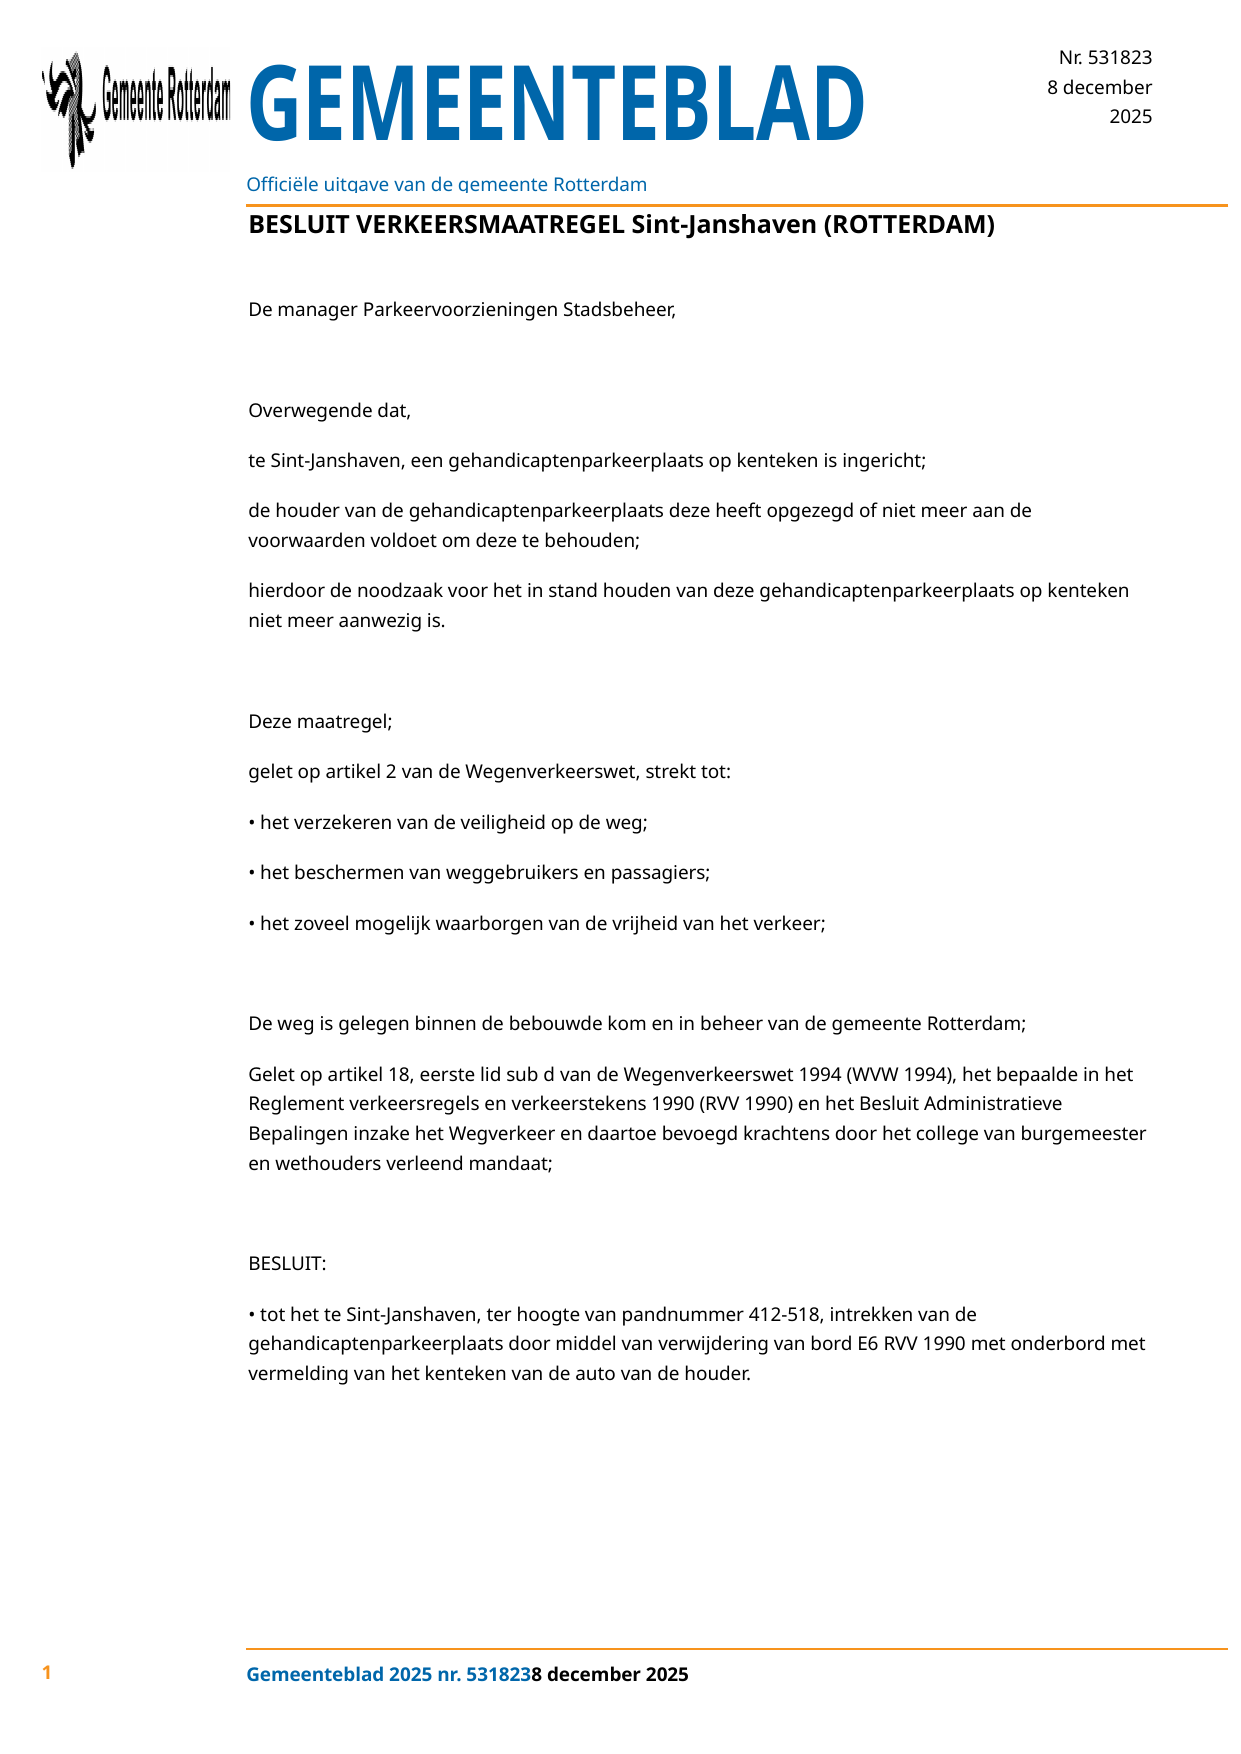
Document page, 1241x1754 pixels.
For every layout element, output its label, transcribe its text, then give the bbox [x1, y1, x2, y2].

text De weg is gelegen binnen de bebouwde kom en in beheer van de gemeente Rotterdam; [248, 1011, 1152, 1036]
text te Sint-Janshaven, een gehandicaptenparkeerplaats op kenteken is ingericht; [248, 447, 1152, 473]
text • het zoveel mogelijk waarborgen van de vrijheid van het verkeer; [248, 910, 1152, 936]
text • het verzekeren van de veiligheid op de weg; [248, 809, 1152, 835]
text Overwegende dat, [248, 397, 1152, 423]
text de houder van de gehandicaptenparkeerplaats deze heeft opgezegd of niet meer aan de voorwaarden voldoet om deze te behouden; [248, 498, 1152, 553]
text BESLUIT VERKEERSMAATREGEL Sint-Janshaven (ROTTERDAM) [248, 207, 1152, 241]
text De manager Parkeervoorzieningen Stadsbeheer, [248, 296, 1152, 322]
text • het beschermen van weggebruikers en passagiers; [248, 859, 1152, 885]
text Deze maatregel; [248, 708, 1152, 734]
text • tot het te Sint-Janshaven, ter hoogte van pandnummer 412-518, intrekken van de gehandicaptenparkeerplaats door middel van verwijdering van bord E6 RVV 1990 met onderbord met vermelding van het kenteken van de auto van de houder. [248, 1301, 1152, 1386]
text Gelet op artikel 18, eerste lid sub d van de Wegenverkeerswet 1994 (WVW 1994), het bepaalde in het Reglement verkeersregels en verkeerstekens 1990 (RVV 1990) en het Besluit Administratieve Bepalingen inzake het Wegverkeer en daartoe bevoegd krachtens door het college van burgemeester en wethouders verleend mandaat; [248, 1061, 1152, 1176]
text BESLUIT: [248, 1251, 1152, 1276]
picture [41, 47, 231, 172]
text hierdoor de noodzaak voor het in stand houden van deze gehandicaptenparkeerplaats op kenteken niet meer aanwezig is. [248, 578, 1152, 633]
text gelet op artikel 2 van de Wegenverkeerswet, strekt tot: [248, 758, 1152, 784]
